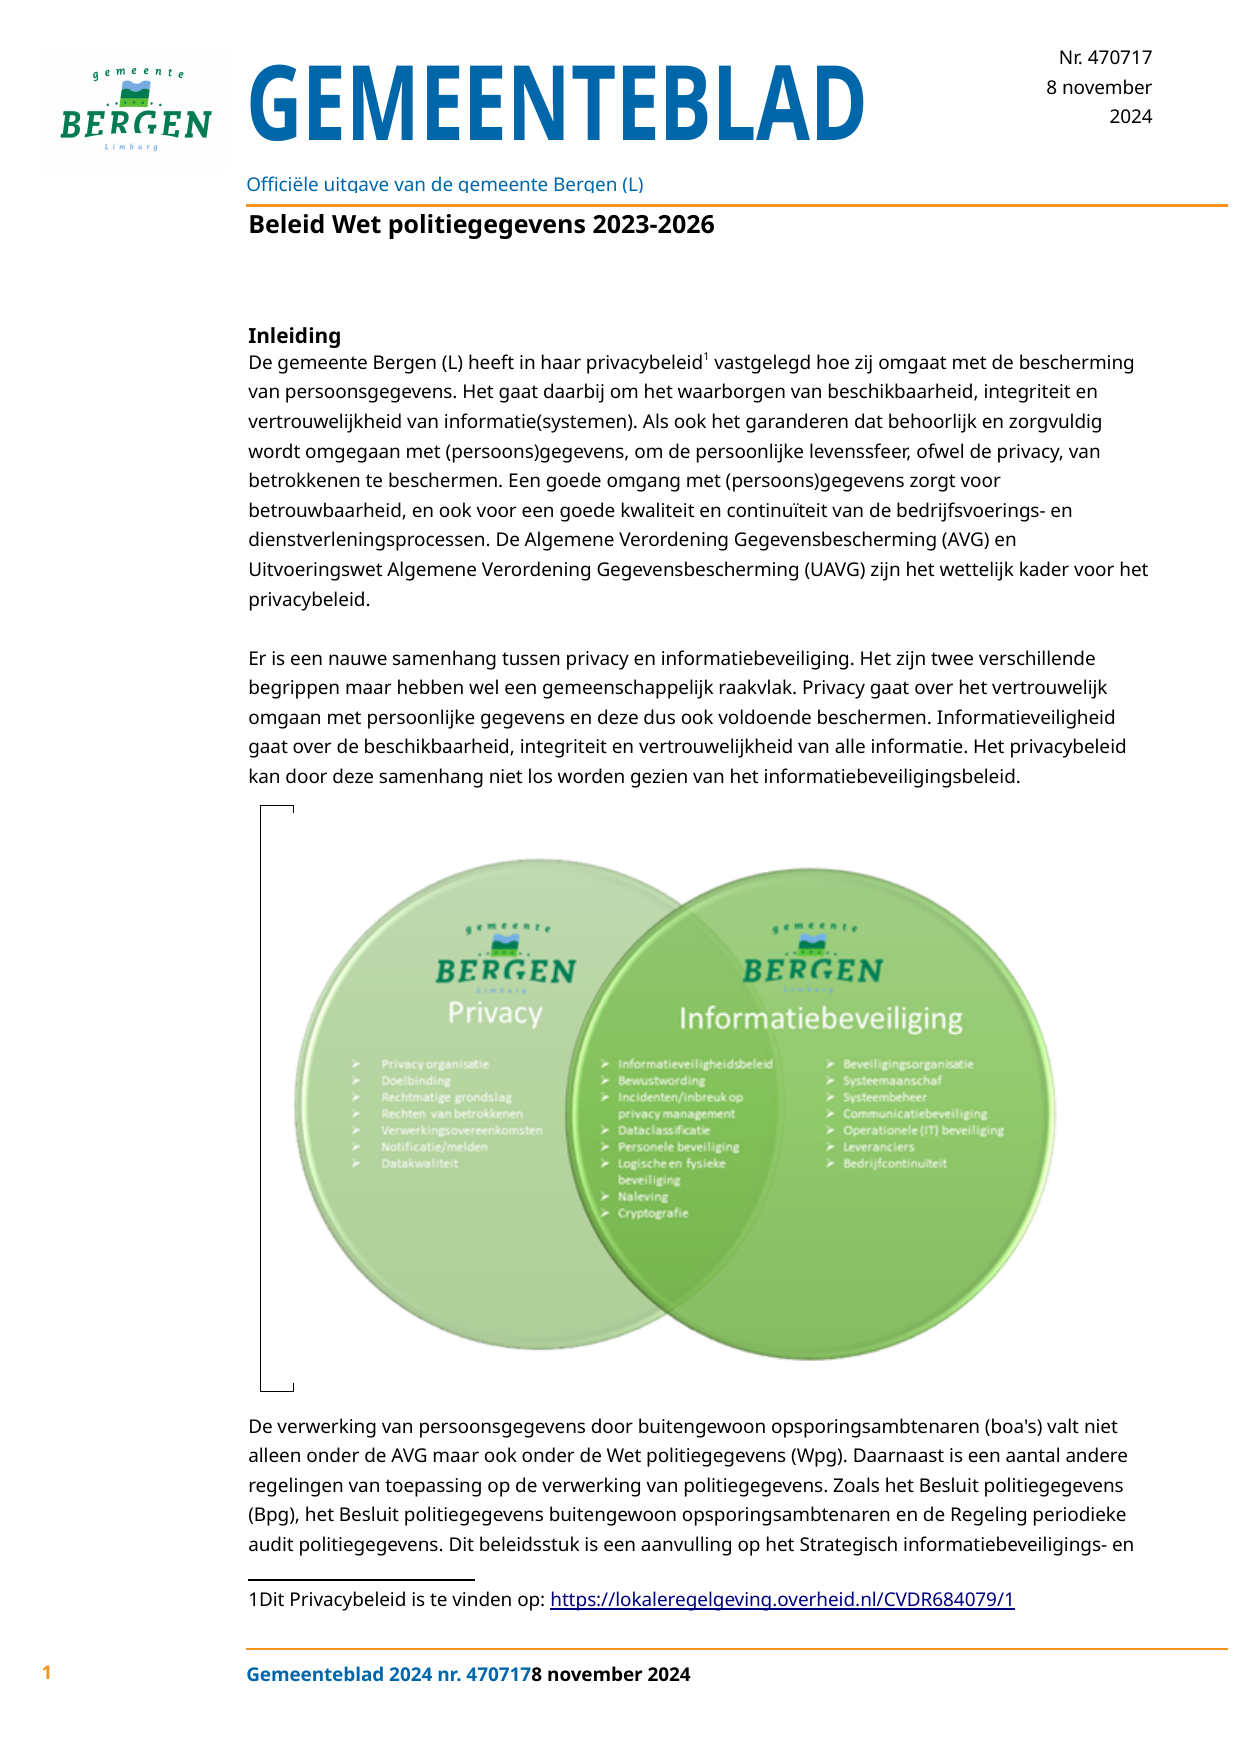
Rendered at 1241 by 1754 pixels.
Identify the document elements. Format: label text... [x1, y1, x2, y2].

picture [41, 47, 231, 172]
text De gemeente Bergen (L) heeft in haar privacybeleid vastgelegd hoe zij omgaat met de bescherming van persoonsgegevens. Het gaat daarbij om het waarborgen van beschikbaarheid, integriteit en vertrouwelijkheid van informatie(systemen). Als ook het garanderen dat behoorlijk en zorgvuldig wordt omgegaan met (persoons)gegevens, om de persoonlijke levenssfeer, ofwel de privacy, van betrokkenen te beschermen. Een goede omgang met (persoons)gegevens zorgt voor betrouwbaarheid, en ook voor een goede kwaliteit en continuïteit van de bedrijfsvoerings- en dienstverleningsprocessen. De Algemene Verordening Gegevensbescherming (AVG) en Uitvoeringswet Algemene Verordening Gegevensbescherming (UAVG) zijn het wettelijk kader voor het privacybeleid. [248, 349, 1152, 612]
text Beleid Wet politiegegevens 2023-2026 [248, 207, 1152, 241]
text Dit Privacybeleid is te vinden op: https://lokaleregelgeving.overheid.nl/CVDR684079/1 [248, 1586, 1152, 1612]
text Inleiding [248, 321, 1152, 349]
picture [268, 813, 1096, 1383]
text De verwerking van persoonsgegevens door buitengewoon opsporingsambtenaren (boa's) valt niet alleen onder de AVG maar ook onder de Wet politiegegevens (Wpg). Daarnaast is een aantal andere regelingen van toepassing op de verwerking van politiegegevens. Zoals het Besluit politiegegevens (Bpg), het Besluit politiegegevens buitengewoon opsporingsambtenaren en de Regeling periodieke audit politiegegevens. Dit beleidsstuk is een aanvulling op het Strategisch informatiebeveiligings- en [248, 1413, 1152, 1557]
text Er is een nauwe samenhang tussen privacy en informatiebeveiliging. Het zijn twee verschillende begrippen maar hebben wel een gemeenschappelijk raakvlak. Privacy gaat over het vertrouwelijk omgaan met persoonlijke gegevens en deze dus ook voldoende beschermen. Informatieveiligheid gaat over de beschikbaarheid, integriteit en vertrouwelijkheid van alle informatie. Het privacybeleid kan door deze samenhang niet los worden gezien van het informatiebeveiligingsbeleid. [248, 645, 1152, 789]
